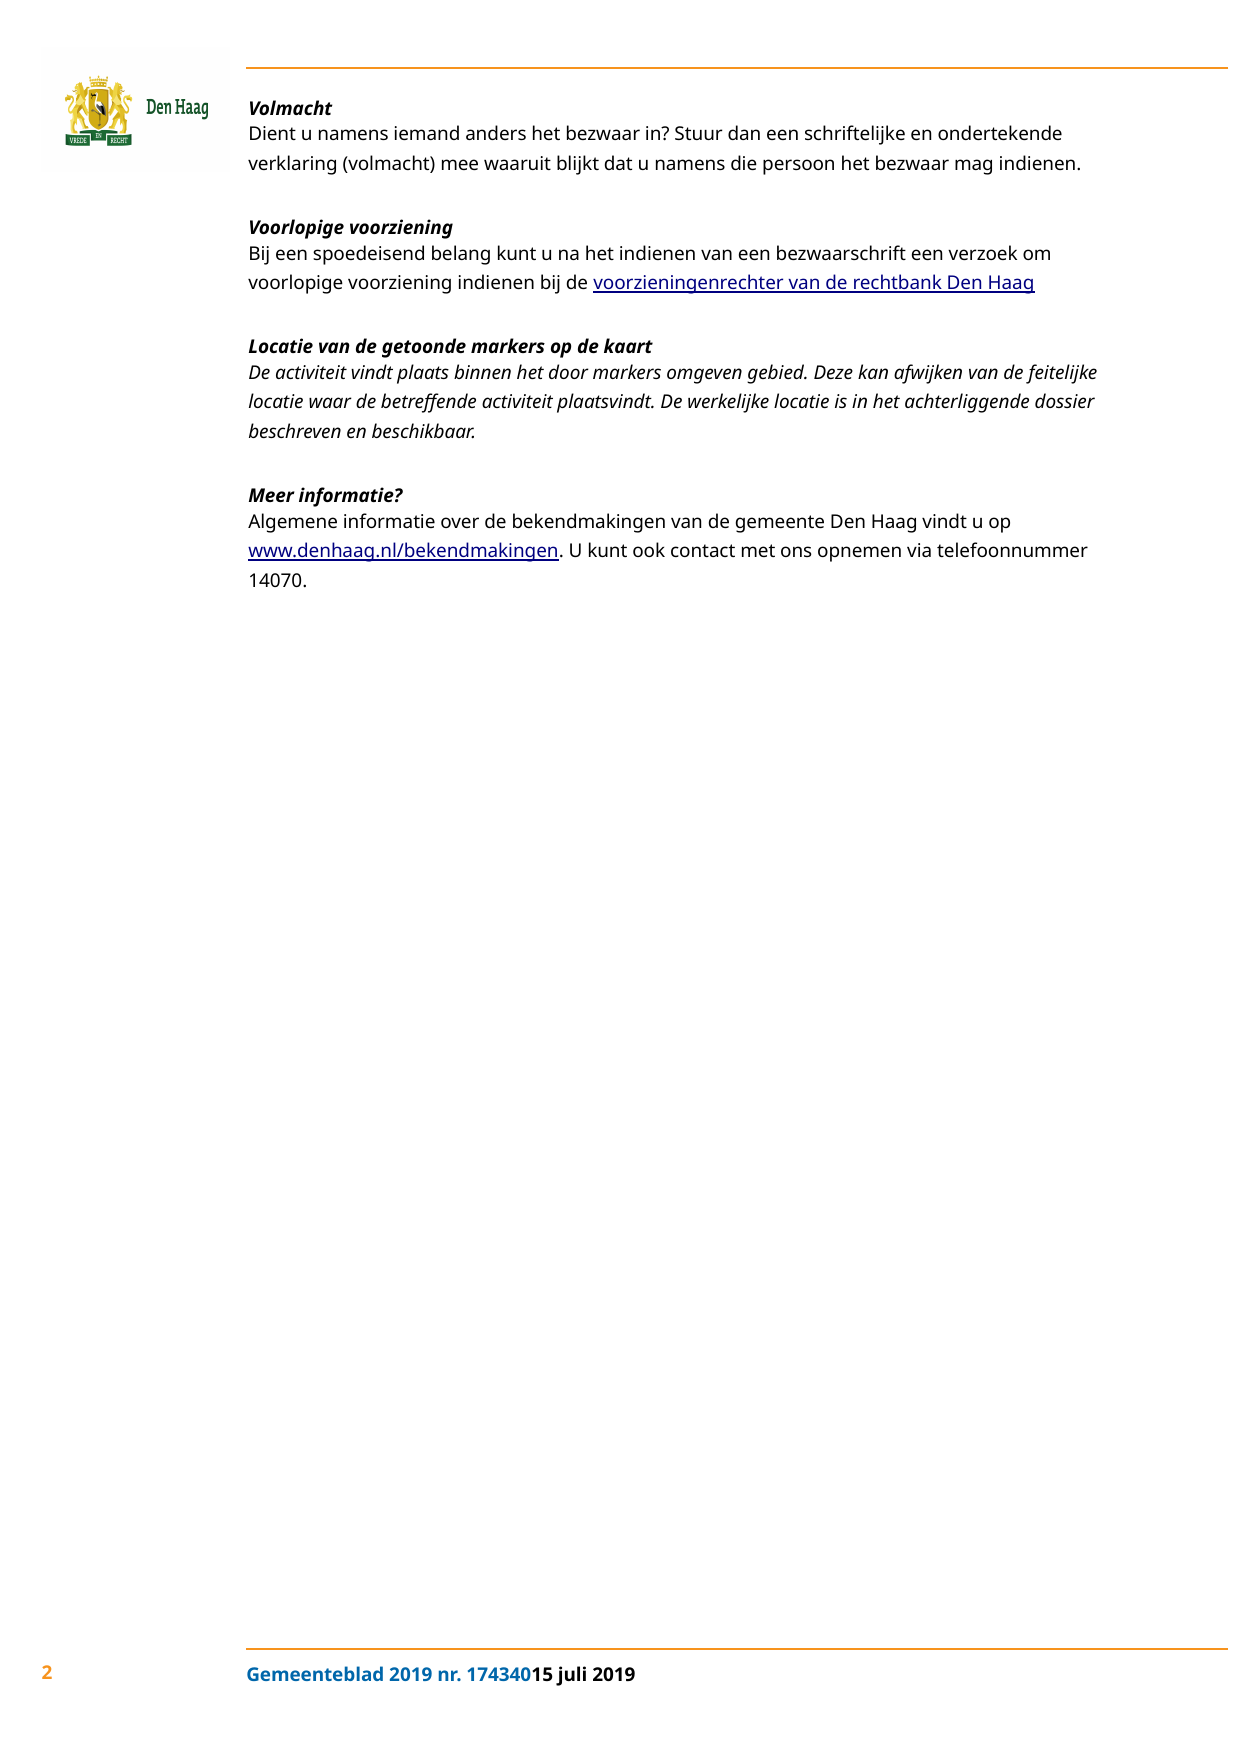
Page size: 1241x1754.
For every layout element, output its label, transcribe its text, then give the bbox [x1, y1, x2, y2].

text Locatie van de getoonde markers op de kaart [248, 333, 1152, 359]
text Volmacht [248, 95, 1152, 121]
picture [41, 47, 231, 172]
text De activiteit vindt plaats binnen het door markers omgeven gebied. Deze kan afwijken van de feitelijke locatie waar de betreffende activiteit plaatsvindt. De werkelijke locatie is in het achterliggende dossier beschreven en beschikbaar. [248, 359, 1152, 444]
text Voorlopige voorziening [248, 214, 1152, 240]
text Algemene informatie over de bekendmakingen van de gemeente Den Haag vindt u op www.denhaag.nl/bekendmakingen. U kunt ook contact met ons opnemen via telefoonnummer 14070. [248, 508, 1152, 593]
text Meer informatie? [248, 482, 1152, 508]
text Bij een spoedeisend belang kunt u na het indienen van een bezwaarschrift een verzoek om voorlopige voorziening indienen bij de voorzieningenrechter van de rechtbank Den Haag [248, 240, 1152, 295]
text Dient u namens iemand anders het bezwaar in? Stuur dan een schriftelijke en ondertekende verklaring (volmacht) mee waaruit blijkt dat u namens die persoon het bezwaar mag indienen. [248, 121, 1152, 176]
